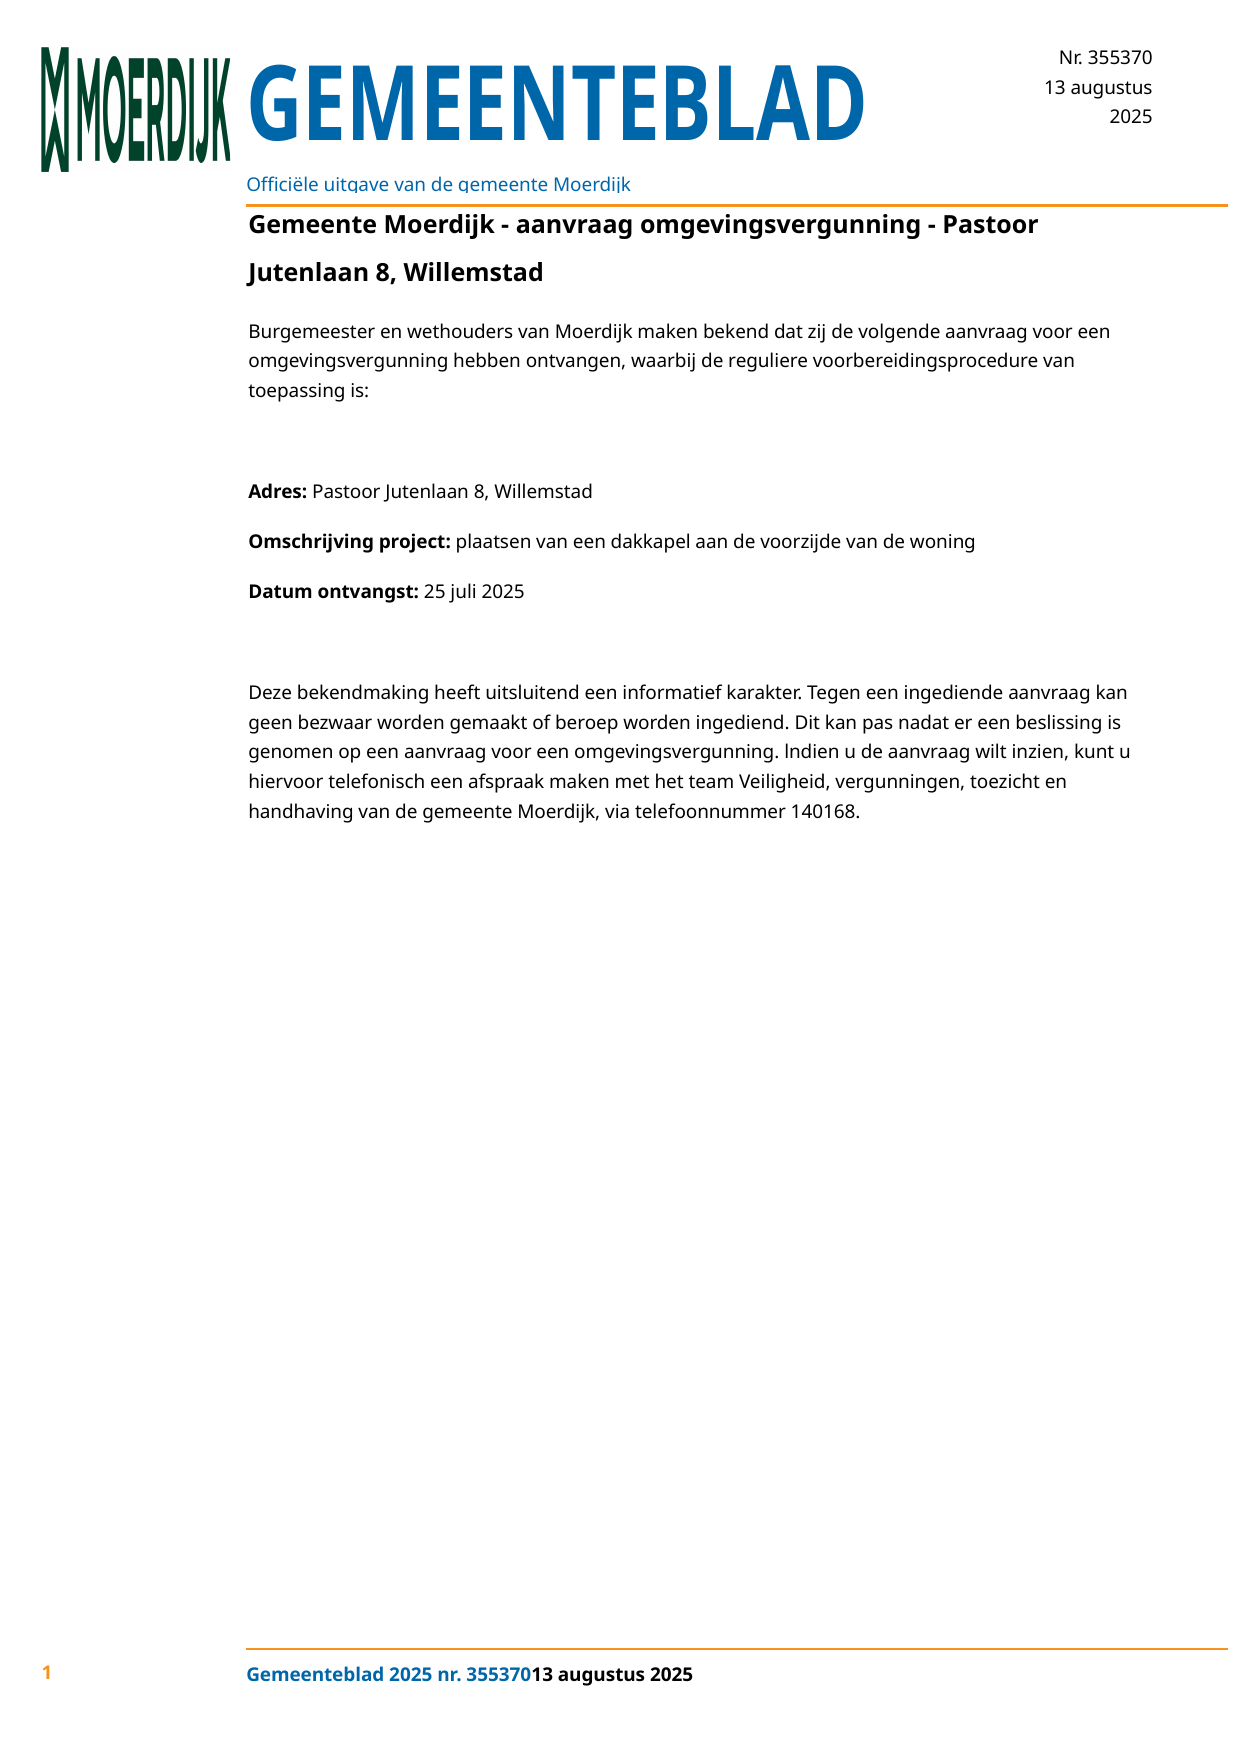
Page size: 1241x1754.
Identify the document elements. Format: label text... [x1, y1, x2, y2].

text Adres: Pastoor Jutenlaan 8, Willemstad [248, 478, 1152, 504]
picture [41, 47, 231, 172]
text Deze bekendmaking heeft uitsluitend een informatief karakter. Tegen een ingediende aanvraag kan geen bezwaar worden gemaakt of beroep worden ingediend. Dit kan pas nadat er een beslissing is genomen op een aanvraag voor een omgevingsvergunning. lndien u de aanvraag wilt inzien, kunt u hiervoor telefonisch een afspraak maken met het team Veiligheid, vergunningen, toezicht en handhaving van de gemeente Moerdijk, via telefoonnummer 140168. [248, 679, 1152, 824]
text Omschrijving project: plaatsen van een dakkapel aan de voorzijde van de woning [248, 528, 1152, 554]
text Gemeente Moerdijk - aanvraag omgevingsvergunning - Pastoor Jutenlaan 8, Willemstad [248, 207, 1152, 288]
text Datum ontvangst: 25 juli 2025 [248, 579, 1152, 604]
text Burgemeester en wethouders van Moerdijk maken bekend dat zij de volgende aanvraag voor een omgevingsvergunning hebben ontvangen, waarbij de reguliere voorbereidingsprocedure van toepassing is: [248, 318, 1152, 403]
